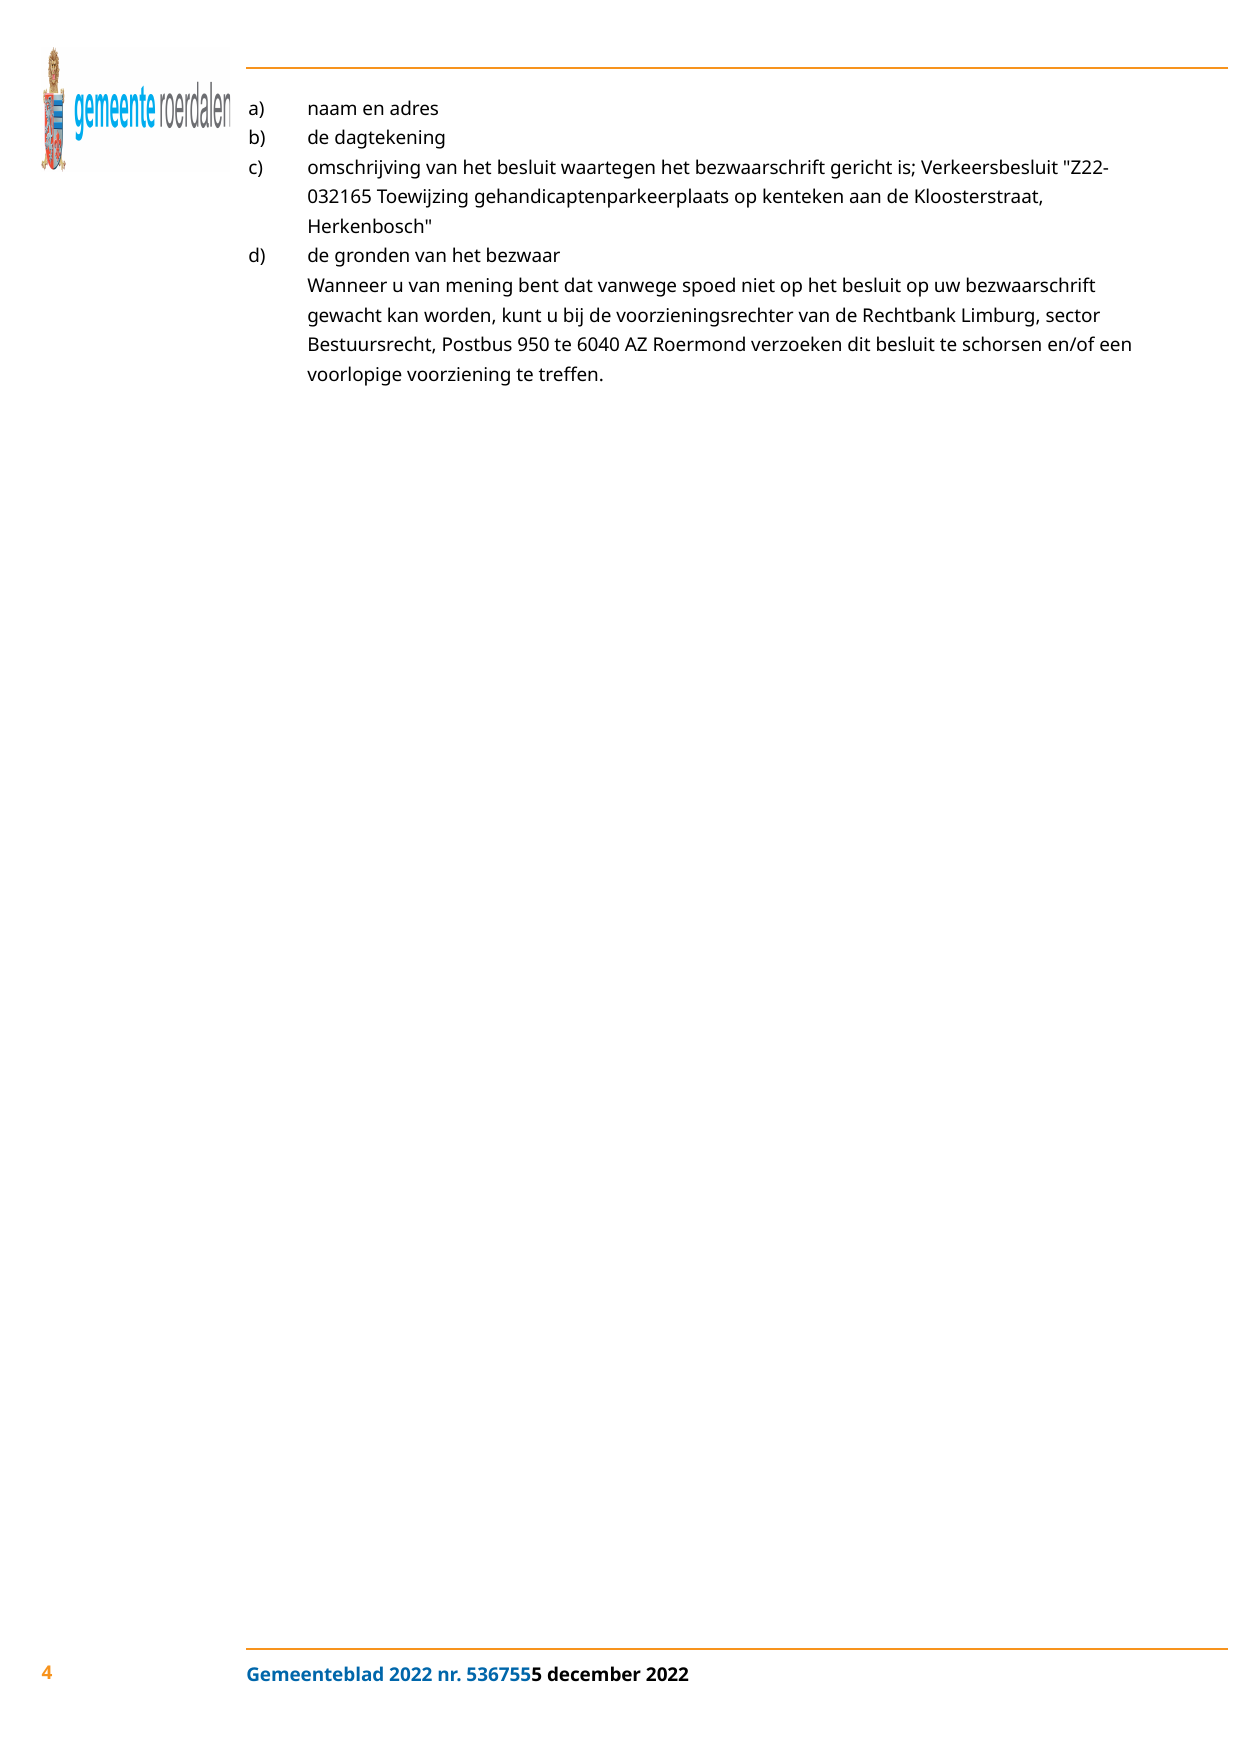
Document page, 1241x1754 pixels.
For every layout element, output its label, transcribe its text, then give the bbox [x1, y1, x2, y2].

list Wanneer u van mening bent dat vanwege spoed niet op het besluit op uw bezwaarschrift gewacht kan worden, kunt u bij de voorzieningsrechter van de Rechtbank Limburg, sector Bestuursrecht, Postbus 950 te 6040 AZ Roermond verzoeken dit besluit te schorsen en/of een voorlopige voorziening te treffen. [248, 272, 1152, 387]
list naam en adres [248, 95, 1152, 121]
picture [41, 47, 231, 172]
list omschrijving van het besluit waartegen het bezwaarschrift gericht is; Verkeersbesluit "Z22-032165 Toewijzing gehandicaptenparkeerplaats op kenteken aan de Kloosterstraat, Herkenbosch" [248, 154, 1152, 239]
list de gronden van het bezwaar [248, 243, 1152, 268]
list de dagtekening [248, 124, 1152, 150]
